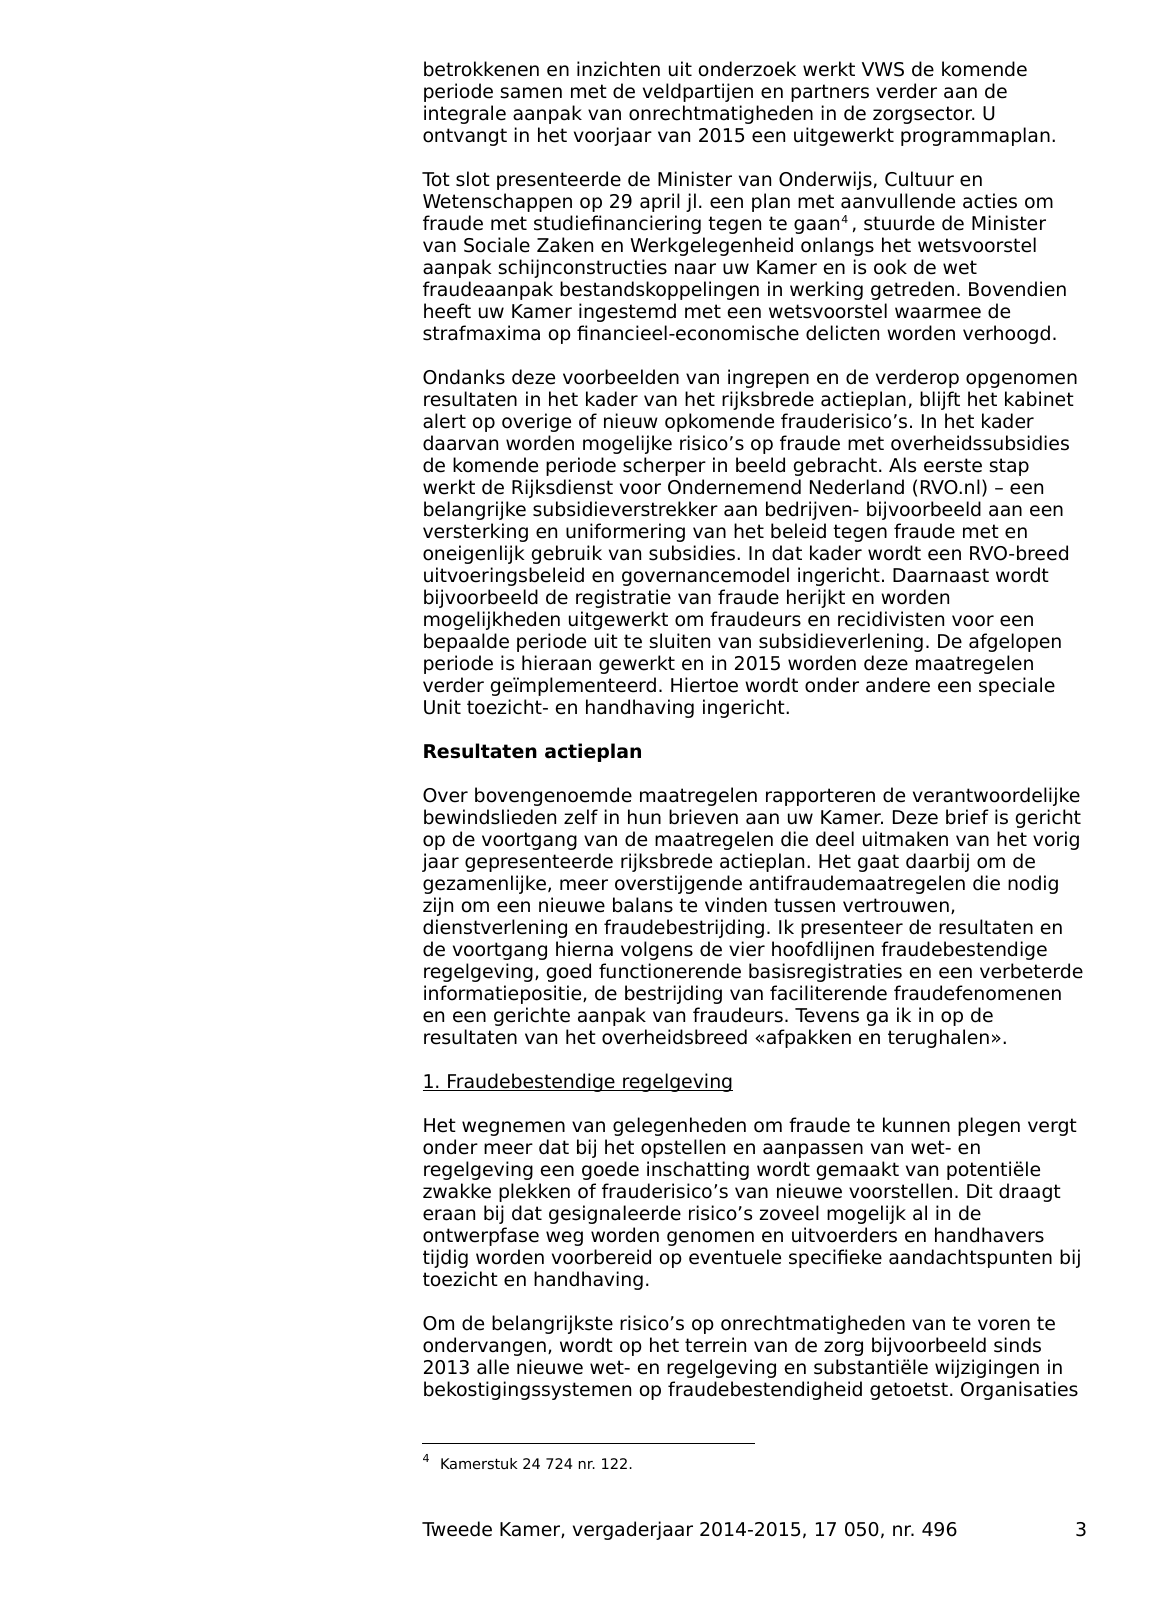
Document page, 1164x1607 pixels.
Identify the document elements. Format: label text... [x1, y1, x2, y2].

subtitle 1. Fraudebestendige regelgeving [422, 1071, 1087, 1093]
text Om de belangrijkste risico’s op onrechtmatigheden van te voren te ondervangen, wordt op het terrein van de zorg bijvoorbeeld sinds 2013 alle nieuwe wet- en regelgeving en substantiële wijzigingen in bekostigingssystemen op fraudebestendigheid getoetst. Organisaties [422, 1313, 1087, 1401]
text Tot slot presenteerde de Minister van Onderwijs, Cultuur en Wetenschappen op 29 april jl. een plan met aanvullende acties om fraude met studiefinanciering tegen te gaan, stuurde de Minister van Sociale Zaken en Werkgelegenheid onlangs het wetsvoorstel aanpak schijnconstructies naar uw Kamer en is ook de wet fraudeaanpak bestandskoppelingen in werking getreden. Bovendien heeft uw Kamer ingestemd met een wetsvoorstel waarmee de strafmaxima op financieel-economische delicten worden verhoogd. [422, 169, 1087, 345]
text Het wegnemen van gelegenheden om fraude te kunnen plegen vergt onder meer dat bij het opstellen en aanpassen van wet- en regelgeving een goede inschatting wordt gemaakt van potentiële zwakke plekken of frauderisico’s van nieuwe voorstellen. Dit draagt eraan bij dat gesignaleerde risico’s zoveel mogelijk al in de ontwerpfase weg worden genomen en uitvoerders en handhavers tijdig worden voorbereid op eventuele specifieke aandachtspunten bij toezicht en handhaving. [422, 1115, 1087, 1291]
text Kamerstuk 24 724 nr. 122. [422, 1452, 1087, 1474]
text Ondanks deze voorbeelden van ingrepen en de verderop opgenomen resultaten in het kader van het rijksbrede actieplan, blijft het kabinet alert op overige of nieuw opkomende frauderisico’s. In het kader daarvan worden mogelijke risico’s op fraude met overheidssubsidies de komende periode scherper in beeld gebracht. Als eerste stap werkt de Rijksdienst voor Ondernemend Nederland (RVO.nl) – een belangrijke subsidieverstrekker aan bedrijven- bijvoorbeeld aan een versterking en uniformering van het beleid tegen fraude met en oneigenlijk gebruik van subsidies. In dat kader wordt een RVO-breed uitvoeringsbeleid en governancemodel ingericht. Daarnaast wordt bijvoorbeeld de registratie van fraude herijkt en worden mogelijkheden uitgewerkt om fraudeurs en recidivisten voor een bepaalde periode uit te sluiten van subsidieverlening. De afgelopen periode is hieraan gewerkt en in 2015 worden deze maatregelen verder geïmplementeerd. Hiertoe wordt onder andere een speciale Unit toezicht- en handhaving ingericht. [422, 367, 1087, 719]
subtitle Resultaten actieplan [422, 741, 1087, 763]
text betrokkenen en inzichten uit onderzoek werkt VWS de komende periode samen met de veldpartijen en partners verder aan de integrale aanpak van onrechtmatigheden in de zorgsector. U ontvangt in het voorjaar van 2015 een uitgewerkt programmaplan. [422, 59, 1087, 147]
text Over bovengenoemde maatregelen rapporteren de verantwoordelijke bewindslieden zelf in hun brieven aan uw Kamer. Deze brief is gericht op de voortgang van de maatregelen die deel uitmaken van het vorig jaar gepresenteerde rijksbrede actieplan. Het gaat daarbij om de gezamenlijke, meer overstijgende antifraudemaatregelen die nodig zijn om een nieuwe balans te vinden tussen vertrouwen, dienstverlening en fraudebestrijding. Ik presenteer de resultaten en de voortgang hierna volgens de vier hoofdlijnen fraudebestendige regelgeving, goed functionerende basisregistraties en een verbeterde informatiepositie, de bestrijding van faciliterende fraudefenomenen en een gerichte aanpak van fraudeurs. Tevens ga ik in op de resultaten van het overheidsbreed «afpakken en terughalen». [422, 785, 1087, 1049]
